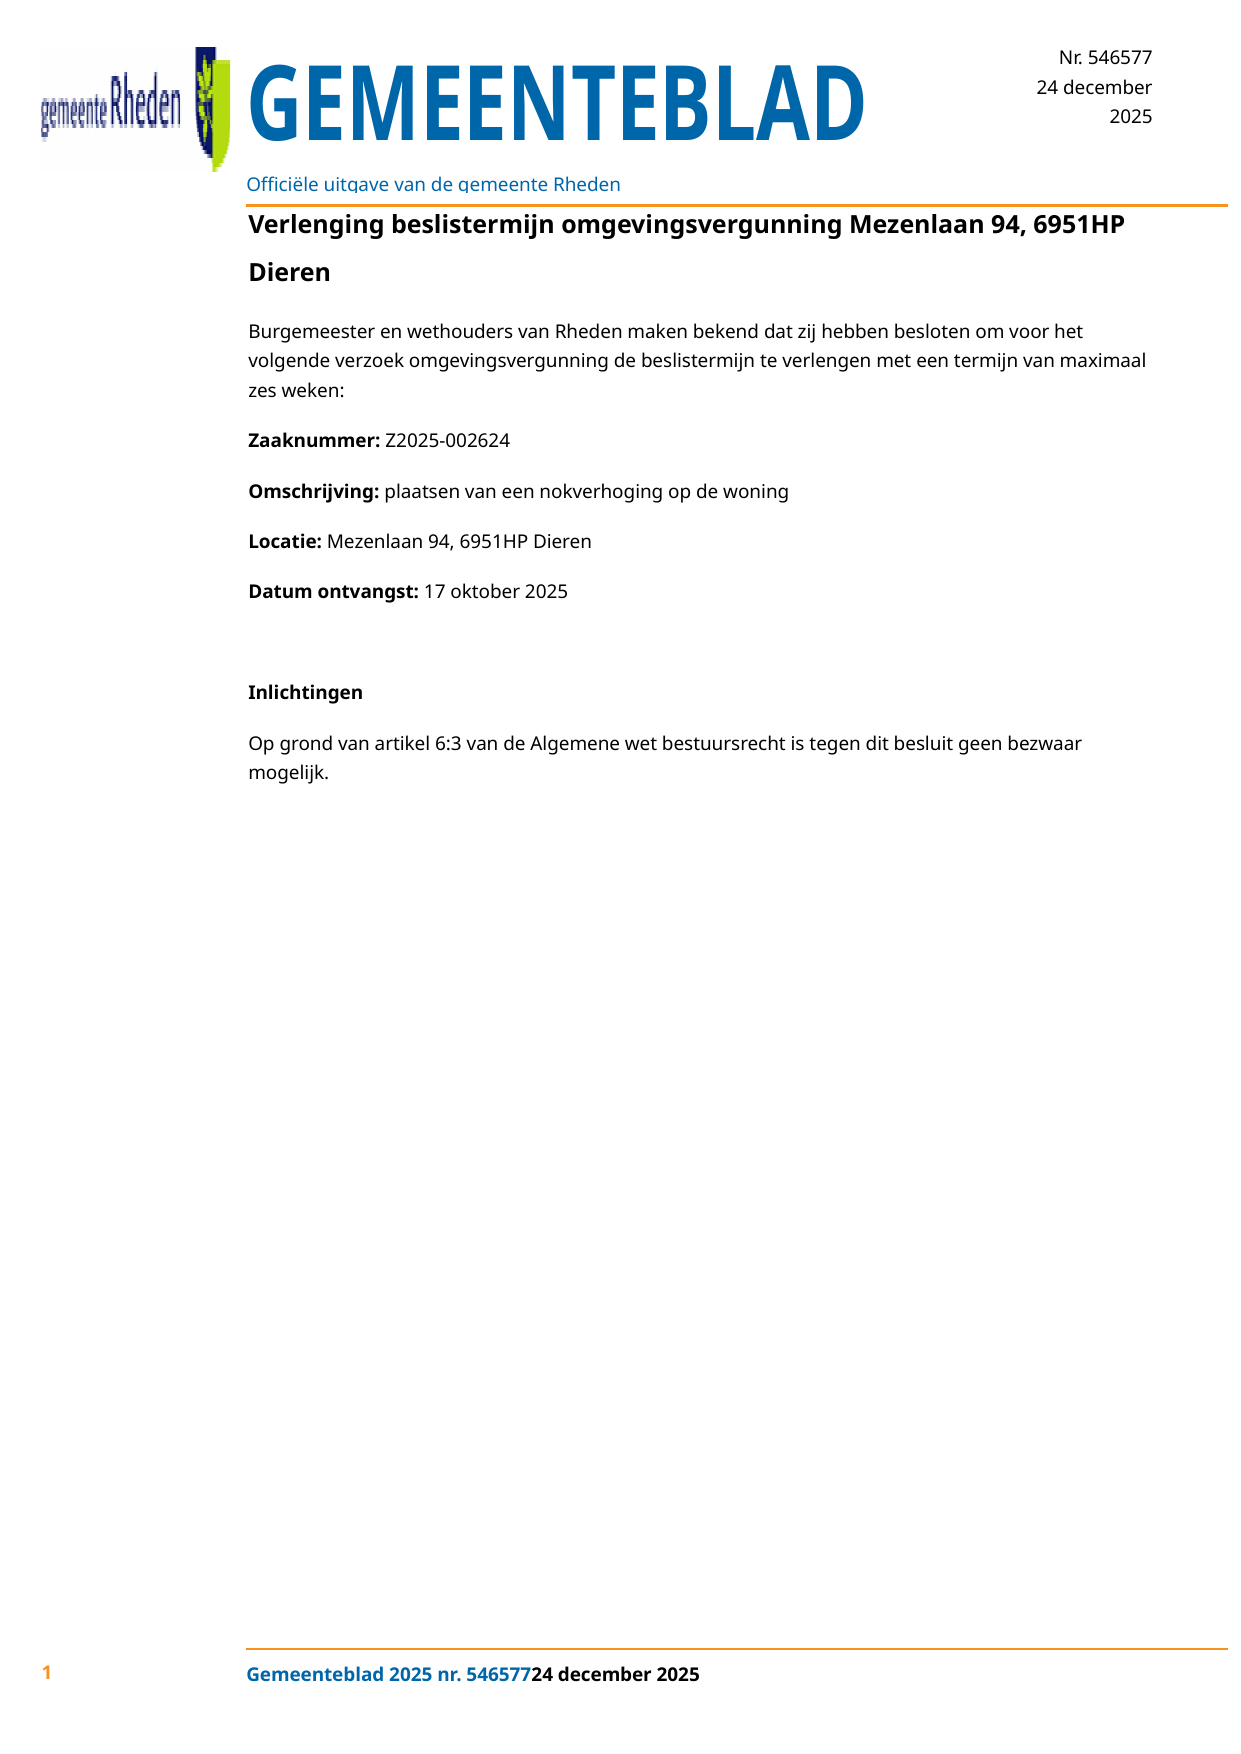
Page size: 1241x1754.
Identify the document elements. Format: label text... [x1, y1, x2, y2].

text Zaaknummer: Z2025-002624 [248, 427, 1152, 453]
text Omschrijving: plaatsen van een nokverhoging op de woning [248, 478, 1152, 504]
text Locatie: Mezenlaan 94, 6951HP Dieren [248, 528, 1152, 554]
text Inlichtingen [248, 679, 1152, 705]
text Datum ontvangst: 17 oktober 2025 [248, 579, 1152, 604]
text Verlenging beslistermijn omgevingsvergunning Mezenlaan 94, 6951HP Dieren [248, 207, 1152, 288]
text Burgemeester en wethouders van Rheden maken bekend dat zij hebben besloten om voor het volgende verzoek omgevingsvergunning de beslistermijn te verlengen met een termijn van maximaal zes weken: [248, 318, 1152, 403]
picture [41, 47, 231, 172]
text Op grond van artikel 6:3 van de Algemene wet bestuursrecht is tegen dit besluit geen bezwaar mogelijk. [248, 730, 1152, 785]
